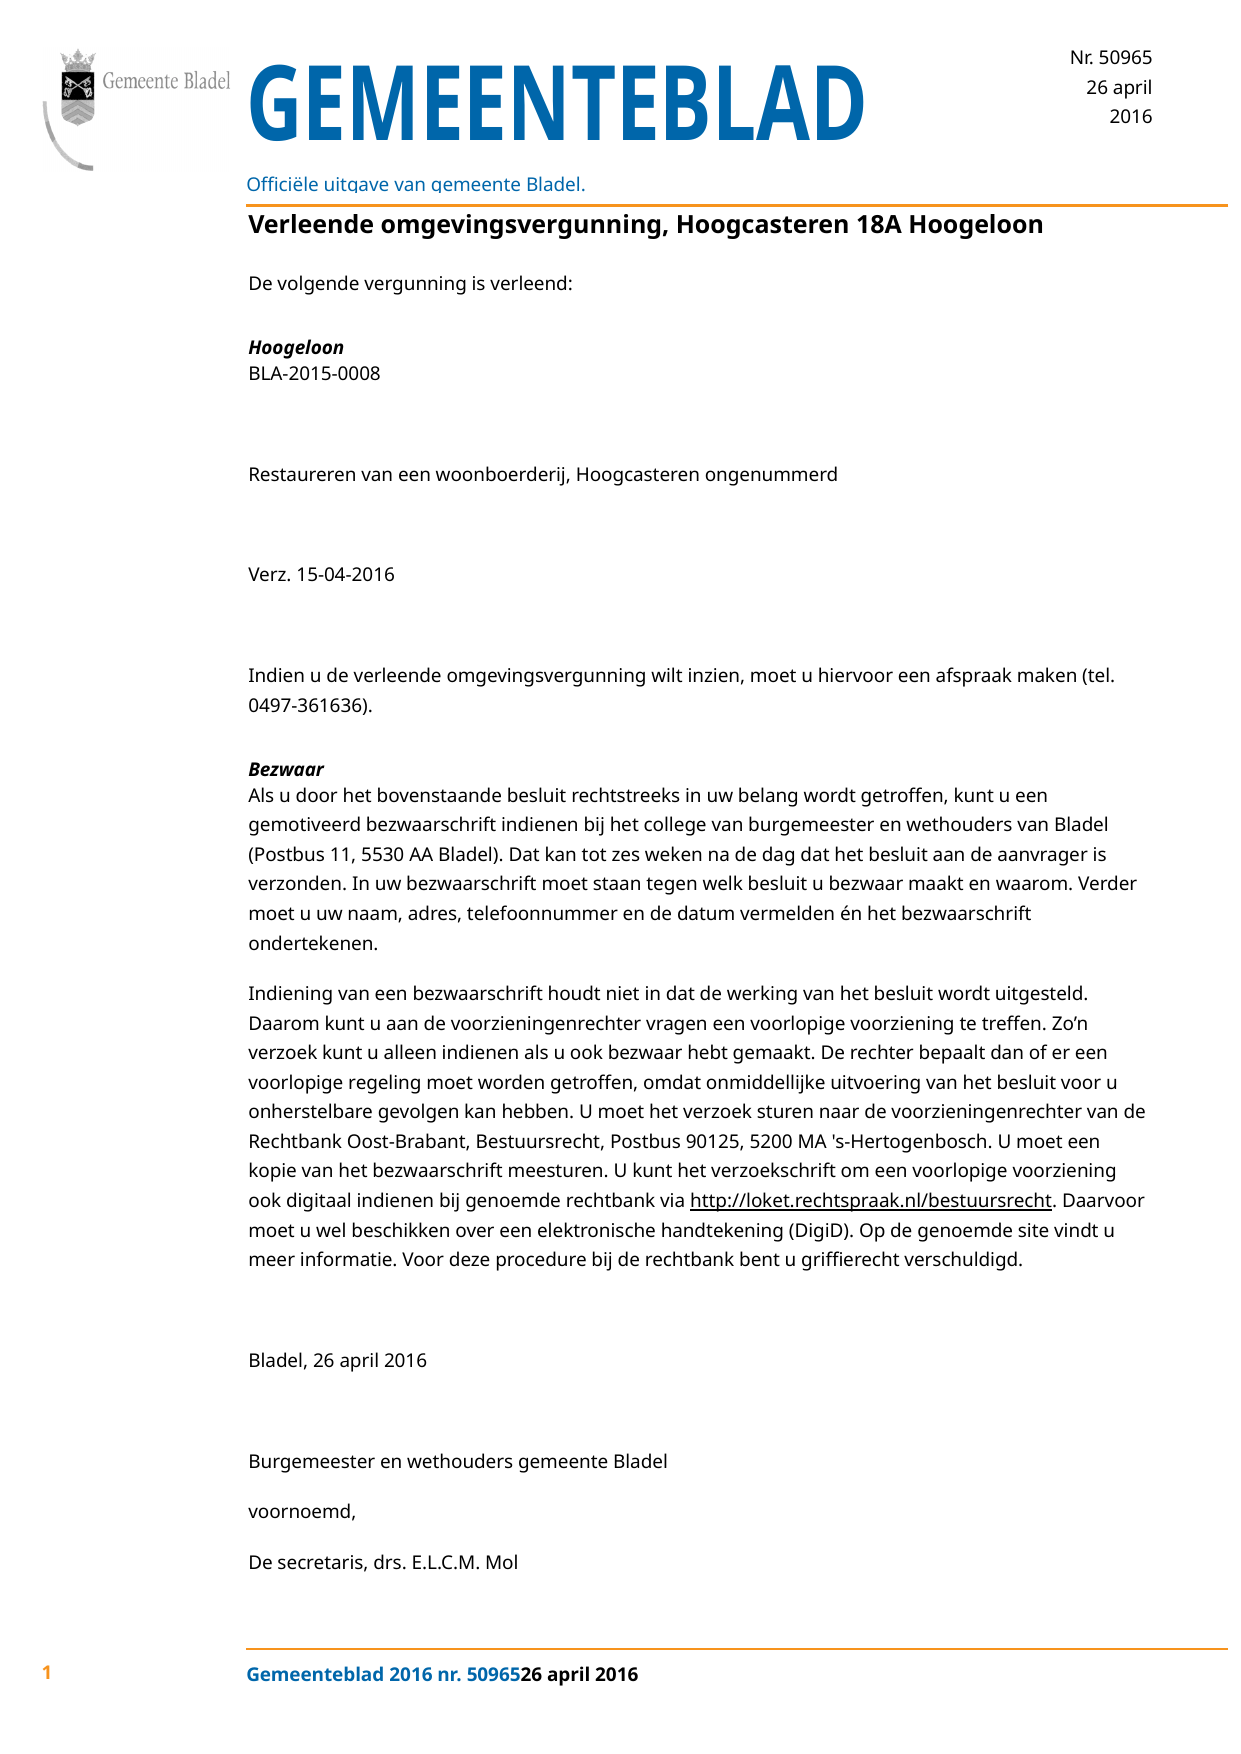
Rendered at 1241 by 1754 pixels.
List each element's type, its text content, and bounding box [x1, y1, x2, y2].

text De volgende vergunning is verleend: [248, 270, 1152, 296]
text De secretaris, drs. E.L.C.M. Mol [248, 1549, 1152, 1574]
text Restaureren van een woonboerderij, Hoogcasteren ongenummerd [248, 461, 1152, 487]
text Verz. 15-04-2016 [248, 562, 1152, 587]
picture [41, 47, 231, 172]
text voornoemd, [248, 1498, 1152, 1524]
text Indien u de verleende omgevingsvergunning wilt inzien, moet u hiervoor een afspraak maken (tel. 0497-361636). [248, 662, 1152, 718]
text Verleende omgevingsvergunning, Hoogcasteren 18A Hoogeloon [248, 207, 1152, 241]
text Bezwaar [248, 756, 1152, 782]
text Burgemeester en wethouders gemeente Bladel [248, 1448, 1152, 1474]
text Hoogeloon [248, 334, 1152, 360]
text Als u door het bovenstaande besluit rechtstreeks in uw belang wordt getroffen, kunt u een gemotiveerd bezwaarschrift indienen bij het college van burgemeester en wethouders van Bladel (Postbus 11, 5530 AA Bladel). Dat kan tot zes weken na de dag dat het besluit aan de aanvrager is verzonden. In uw bezwaarschrift moet staan tegen welk besluit u bezwaar maakt en waarom. Verder moet u uw naam, adres, telefoonnummer en de datum vermelden én het bezwaarschrift ondertekenen. [248, 782, 1152, 955]
text BLA-2015-0008 [248, 360, 1152, 386]
text Bladel, 26 april 2016 [248, 1347, 1152, 1373]
text Indiening van een bezwaarschrift houdt niet in dat de werking van het besluit wordt uitgesteld. Daarom kunt u aan de voorzieningenrechter vragen een voorlopige voorziening te treffen. Zo’n verzoek kunt u alleen indienen als u ook bezwaar hebt gemaakt. De rechter bepaalt dan of er een voorlopige regeling moet worden getroffen, omdat onmiddellijke uitvoering van het besluit voor u onherstelbare gevolgen kan hebben. U moet het verzoek sturen naar de voorzieningenrechter van de Rechtbank Oost-Brabant, Bestuursrecht, Postbus 90125, 5200 MA 's-Hertogenbosch. U moet een kopie van het bezwaarschrift meesturen. U kunt het verzoekschrift om een voorlopige voorziening ook digitaal indienen bij genoemde rechtbank via http://loket.rechtspraak.nl/bestuursrecht. Daarvoor moet u wel beschikken over een elektronische handtekening (DigiD). Op de genoemde site vindt u meer informatie. Voor deze procedure bij de rechtbank bent u griffierecht verschuldigd. [248, 980, 1152, 1272]
